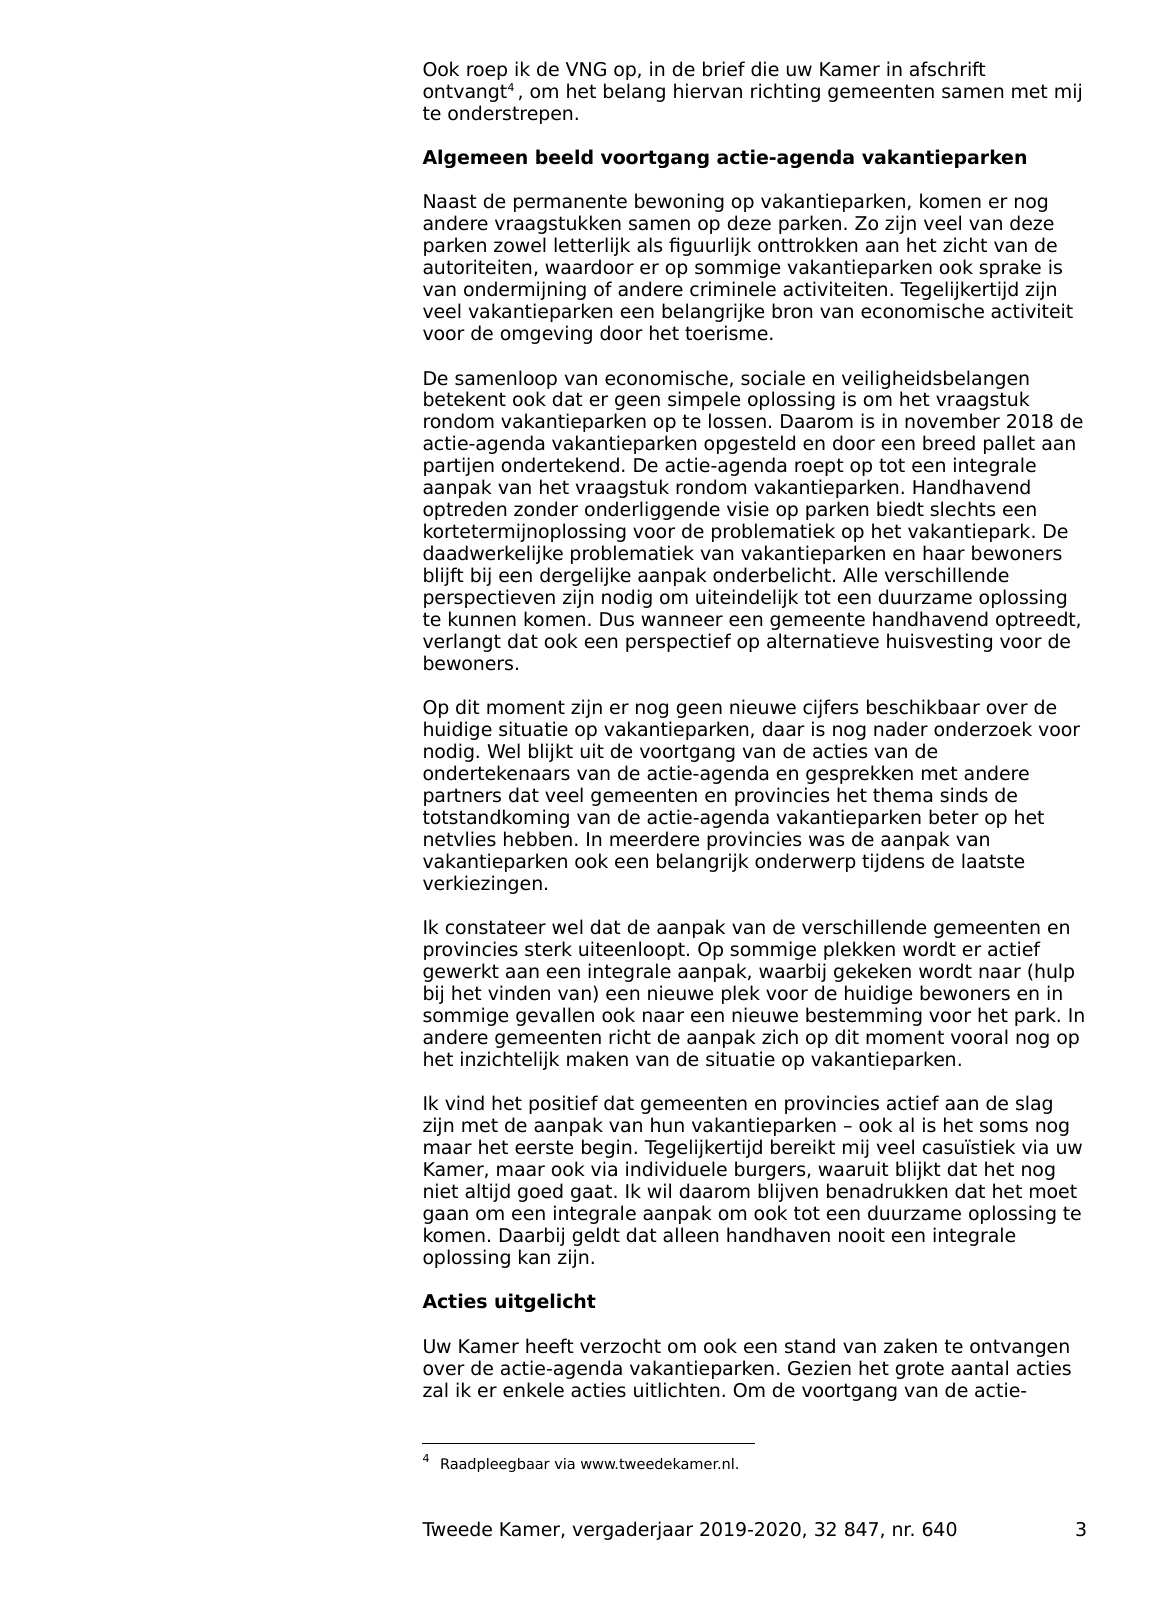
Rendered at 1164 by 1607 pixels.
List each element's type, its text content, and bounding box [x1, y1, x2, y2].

text Raadpleegbaar via www.tweedekamer.nl. [422, 1452, 1087, 1474]
text Uw Kamer heeft verzocht om ook een stand van zaken te ontvangen over de actie-agenda vakantieparken. Gezien het grote aantal acties zal ik er enkele acties uitlichten. Om de voortgang van de actie- [422, 1336, 1087, 1401]
text Ook roep ik de VNG op, in de brief die uw Kamer in afschrift ontvangt, om het belang hiervan richting gemeenten samen met mij te onderstrepen. [422, 59, 1087, 125]
subtitle Algemeen beeld voortgang actie-agenda vakantieparken [422, 147, 1087, 169]
text Naast de permanente bewoning op vakantieparken, komen er nog andere vraagstukken samen op deze parken. Zo zijn veel van deze parken zowel letterlijk als figuurlijk onttrokken aan het zicht van de autoriteiten, waardoor er op sommige vakantieparken ook sprake is van ondermijning of andere criminele activiteiten. Tegelijkertijd zijn veel vakantieparken een belangrijke bron van economische activiteit voor de omgeving door het toerisme. [422, 191, 1087, 345]
text Ik vind het positief dat gemeenten en provincies actief aan de slag zijn met de aanpak van hun vakantieparken – ook al is het soms nog maar het eerste begin. Tegelijkertijd bereikt mij veel casuïstiek via uw Kamer, maar ook via individuele burgers, waaruit blijkt dat het nog niet altijd goed gaat. Ik wil daarom blijven benadrukken dat het moet gaan om een integrale aanpak om ook tot een duurzame oplossing te komen. Daarbij geldt dat alleen handhaven nooit een integrale oplossing kan zijn. [422, 1093, 1087, 1269]
text Ik constateer wel dat de aanpak van de verschillende gemeenten en provincies sterk uiteenloopt. Op sommige plekken wordt er actief gewerkt aan een integrale aanpak, waarbij gekeken wordt naar (hulp bij het vinden van) een nieuwe plek voor de huidige bewoners en in sommige gevallen ook naar een nieuwe bestemming voor het park. In andere gemeenten richt de aanpak zich op dit moment vooral nog op het inzichtelijk maken van de situatie op vakantieparken. [422, 917, 1087, 1071]
subtitle Acties uitgelicht [422, 1291, 1087, 1313]
text De samenloop van economische, sociale en veiligheidsbelangen betekent ook dat er geen simpele oplossing is om het vraagstuk rondom vakantieparken op te lossen. Daarom is in november 2018 de actie-agenda vakantieparken opgesteld en door een breed pallet aan partijen ondertekend. De actie-agenda roept op tot een integrale aanpak van het vraagstuk rondom vakantieparken. Handhavend optreden zonder onderliggende visie op parken biedt slechts een kortetermijnoplossing voor de problematiek op het vakantiepark. De daadwerkelijke problematiek van vakantieparken en haar bewoners blijft bij een dergelijke aanpak onderbelicht. Alle verschillende perspectieven zijn nodig om uiteindelijk tot een duurzame oplossing te kunnen komen. Dus wanneer een gemeente handhavend optreedt, verlangt dat ook een perspectief op alternatieve huisvesting voor de bewoners. [422, 367, 1087, 675]
text Op dit moment zijn er nog geen nieuwe cijfers beschikbaar over de huidige situatie op vakantieparken, daar is nog nader onderzoek voor nodig. Wel blijkt uit de voortgang van de acties van de ondertekenaars van de actie-agenda en gesprekken met andere partners dat veel gemeenten en provincies het thema sinds de totstandkoming van de actie-agenda vakantieparken beter op het netvlies hebben. In meerdere provincies was de aanpak van vakantieparken ook een belangrijk onderwerp tijdens de laatste verkiezingen. [422, 697, 1087, 895]
